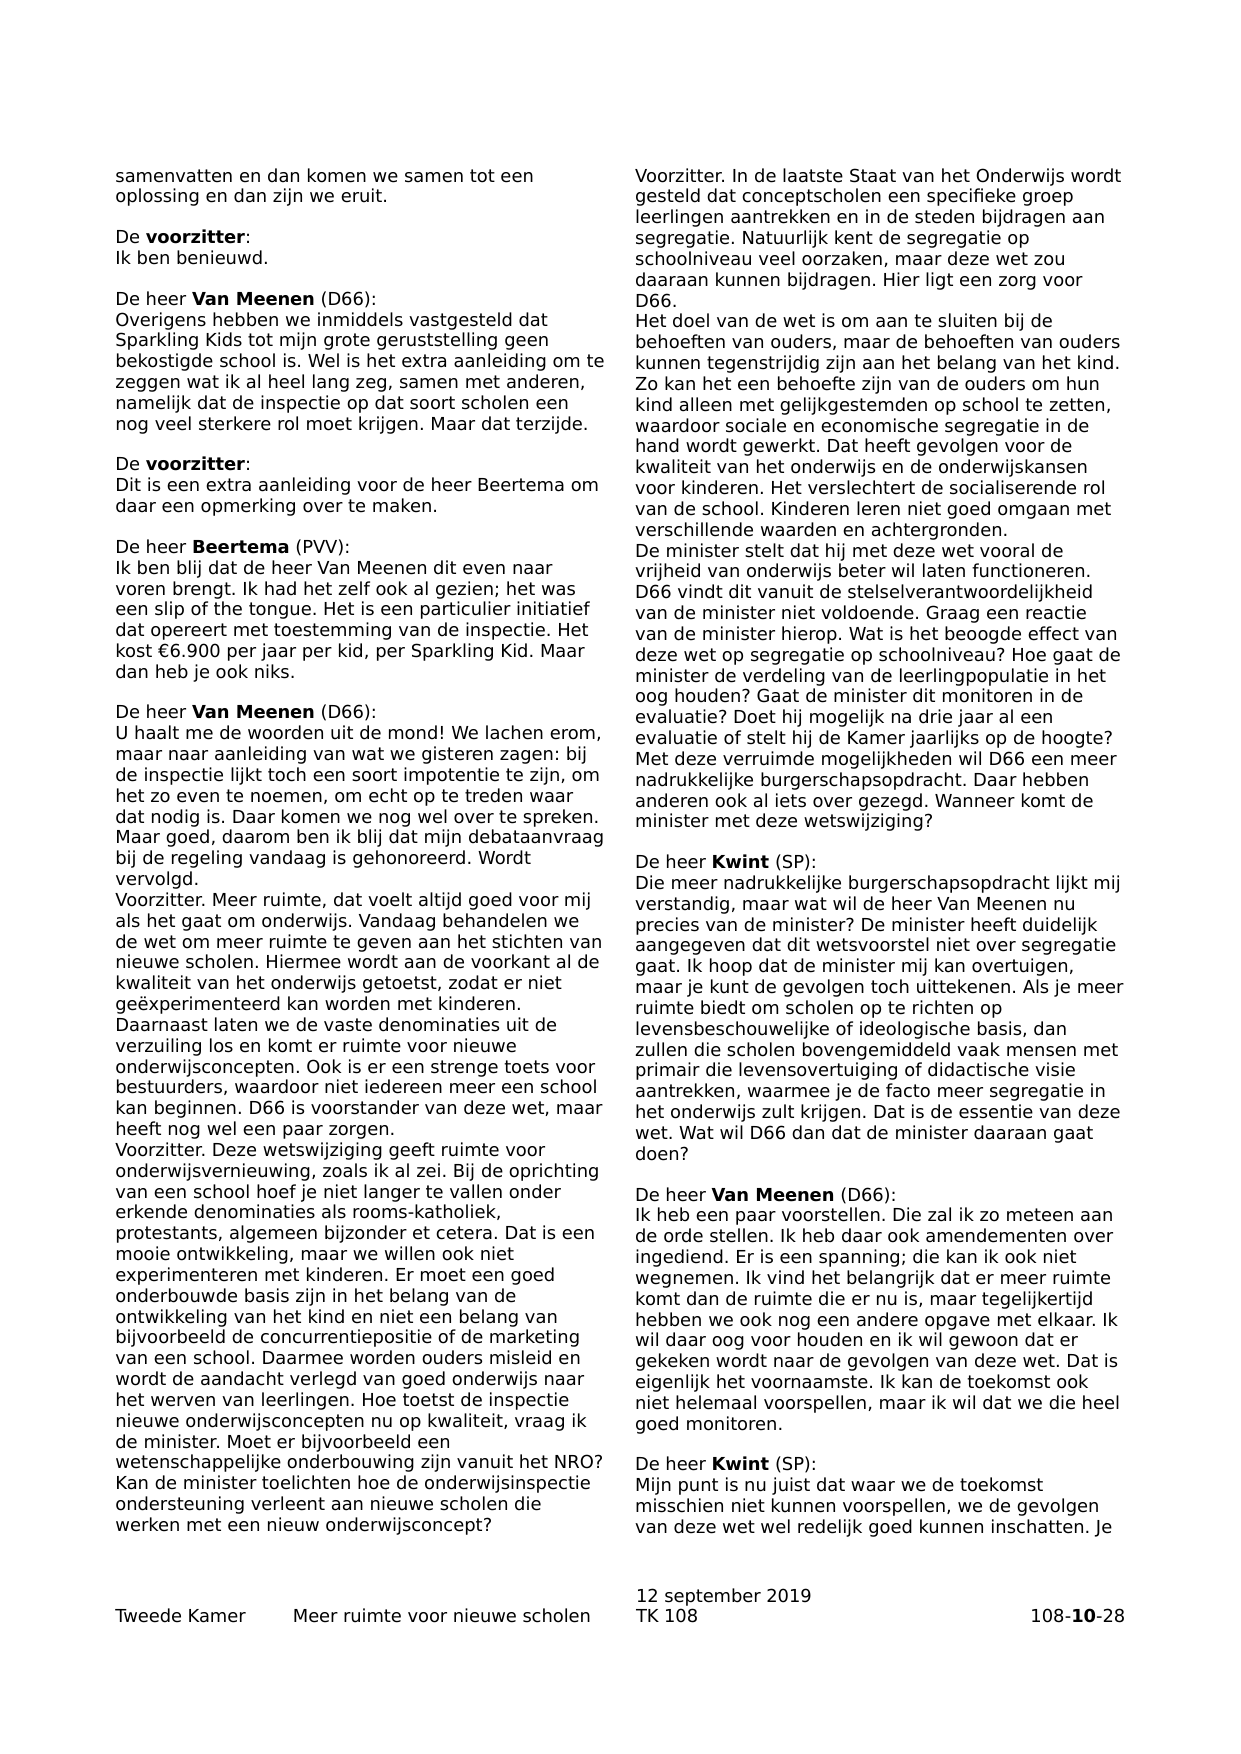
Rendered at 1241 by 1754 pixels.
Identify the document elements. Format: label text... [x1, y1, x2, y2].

text Dit is een extra aanleiding voor de heer Beertema om daar een opmerking over te maken. [115, 475, 605, 517]
text Mijn punt is nu juist dat waar we de toekomst misschien niet kunnen voorspellen, we de gevolgen van deze wet wel redelijk goed kunnen inschatten. Je [635, 1475, 1125, 1537]
text De heer Van Meenen (D66): [635, 1184, 1125, 1205]
text De minister stelt dat hij met deze wet vooral de vrijheid van onderwijs beter wil laten functioneren. D66 vindt dit vanuit de stelselverantwoordelijkheid van de minister niet voldoende. Graag een reactie van de minister hierop. Wat is het beoogde effect van deze wet op segregatie op schoolniveau? Hoe gaat de minister de verdeling van de leerlingpopulatie in het oog houden? Gaat de minister dit monitoren in de evaluatie? Doet hij mogelijk na drie jaar al een evaluatie of stelt hij de Kamer jaarlijks op de hoogte? Met deze verruimde mogelijkheden wil D66 een meer nadrukkelijke burgerschapsopdracht. Daar hebben anderen ook al iets over gezegd. Wanneer komt de minister met deze wetswijziging? [635, 540, 1125, 832]
text De heer Beertema (PVV): [115, 537, 605, 557]
text De heer Kwint (SP): [635, 1454, 1125, 1475]
text De heer Kwint (SP): [635, 852, 1125, 873]
text Voorzitter. Meer ruimte, dat voelt altijd goed voor mij als het gaat om onderwijs. Vandaag behandelen we de wet om meer ruimte te geven aan het stichten van nieuwe scholen. Hiermee wordt aan de voorkant al de kwaliteit van het onderwijs getoetst, zodat er niet geëxperimenteerd kan worden met kinderen. Daarnaast laten we de vaste denominaties uit de verzuiling los en komt er ruimte voor nieuwe onderwijsconcepten. Ook is er een strenge toets voor bestuurders, waardoor niet iedereen meer een school kan beginnen. D66 is voorstander van deze wet, maar heeft nog wel een paar zorgen. [115, 890, 605, 1140]
text Overigens hebben we inmiddels vastgesteld dat Sparkling Kids tot mijn grote geruststelling geen bekostigde school is. Wel is het extra aanleiding om te zeggen wat ik al heel lang zeg, samen met anderen, namelijk dat de inspectie op dat soort scholen een nog veel sterkere rol moet krijgen. Maar dat terzijde. [115, 309, 605, 434]
text De heer Van Meenen (D66): [115, 702, 605, 723]
text De voorzitter: [115, 454, 605, 475]
text Voorzitter. In de laatste Staat van het Onderwijs wordt gesteld dat conceptscholen een specifieke groep leerlingen aantrekken en in de steden bijdragen aan segregatie. Natuurlijk kent de segregatie op schoolniveau veel oorzaken, maar deze wet zou daaraan kunnen bijdragen. Hier ligt een zorg voor D66. [635, 165, 1125, 311]
text Ik ben blij dat de heer Van Meenen dit even naar voren brengt. Ik had het zelf ook al gezien; het was een slip of the tongue. Het is een particulier initiatief dat opereert met toestemming van de inspectie. Het kost €6.900 per jaar per kid, per Sparkling Kid. Maar dan heb je ook niks. [115, 557, 605, 682]
text samenvatten en dan komen we samen tot een oplossing en dan zijn we eruit. [115, 165, 605, 207]
text Ik ben benieuwd. [115, 248, 605, 268]
text Voorzitter. Deze wetswijziging geeft ruimte voor onderwijsvernieuwing, zoals ik al zei. Bij de oprichting van een school hoef je niet langer te vallen onder erkende denominaties als rooms-katholiek, protestants, algemeen bijzonder et cetera. Dat is een mooie ontwikkeling, maar we willen ook niet experimenteren met kinderen. Er moet een goed onderbouwde basis zijn in het belang van de ontwikkeling van het kind en niet een belang van bijvoorbeeld de concurrentiepositie of de marketing van een school. Daarmee worden ouders misleid en wordt de aandacht verlegd van goed onderwijs naar het werven van leerlingen. Hoe toetst de inspectie nieuwe onderwijsconcepten nu op kwaliteit, vraag ik de minister. Moet er bijvoorbeeld een wetenschappelijke onderbouwing zijn vanuit het NRO? Kan de minister toelichten hoe de onderwijsinspectie ondersteuning verleent aan nieuwe scholen die werken met een nieuw onderwijsconcept? [115, 1140, 605, 1536]
text Het doel van de wet is om aan te sluiten bij de behoeften van ouders, maar de behoeften van ouders kunnen tegenstrijdig zijn aan het belang van het kind. Zo kan het een behoefte zijn van de ouders om hun kind alleen met gelijkgestemden op school te zetten, waardoor sociale en economische segregatie in de hand wordt gewerkt. Dat heeft gevolgen voor de kwaliteit van het onderwijs en de onderwijskansen voor kinderen. Het verslechtert de socialiserende rol van de school. Kinderen leren niet goed omgaan met verschillende waarden en achtergronden. [635, 311, 1125, 540]
text Die meer nadrukkelijke burgerschapsopdracht lijkt mij verstandig, maar wat wil de heer Van Meenen nu precies van de minister? De minister heeft duidelijk aangegeven dat dit wetsvoorstel niet over segregatie gaat. Ik hoop dat de minister mij kan overtuigen, maar je kunt de gevolgen toch uittekenen. Als je meer ruimte biedt om scholen op te richten op levensbeschouwelijke of ideologische basis, dan zullen die scholen bovengemiddeld vaak mensen met primair die levensovertuiging of didactische visie aantrekken, waarmee je de facto meer segregatie in het onderwijs zult krijgen. Dat is de essentie van deze wet. Wat wil D66 dan dat de minister daaraan gaat doen? [635, 873, 1125, 1164]
text De voorzitter: [115, 227, 605, 248]
text U haalt me de woorden uit de mond! We lachen erom, maar naar aanleiding van wat we gisteren zagen: bij de inspectie lijkt toch een soort impotentie te zijn, om het zo even te noemen, om echt op te treden waar dat nodig is. Daar komen we nog wel over te spreken. Maar goed, daarom ben ik blij dat mijn debataanvraag bij de regeling vandaag is gehonoreerd. Wordt vervolgd. [115, 723, 605, 890]
text Ik heb een paar voorstellen. Die zal ik zo meteen aan de orde stellen. Ik heb daar ook amendementen over ingediend. Er is een spanning; die kan ik ook niet wegnemen. Ik vind het belangrijk dat er meer ruimte komt dan de ruimte die er nu is, maar tegelijkertijd hebben we ook nog een andere opgave met elkaar. Ik wil daar oog voor houden en ik wil gewoon dat er gekeken wordt naar de gevolgen van deze wet. Dat is eigenlijk het voornaamste. Ik kan de toekomst ook niet helemaal voorspellen, maar ik wil dat we die heel goed monitoren. [635, 1205, 1125, 1434]
text De heer Van Meenen (D66): [115, 288, 605, 309]
